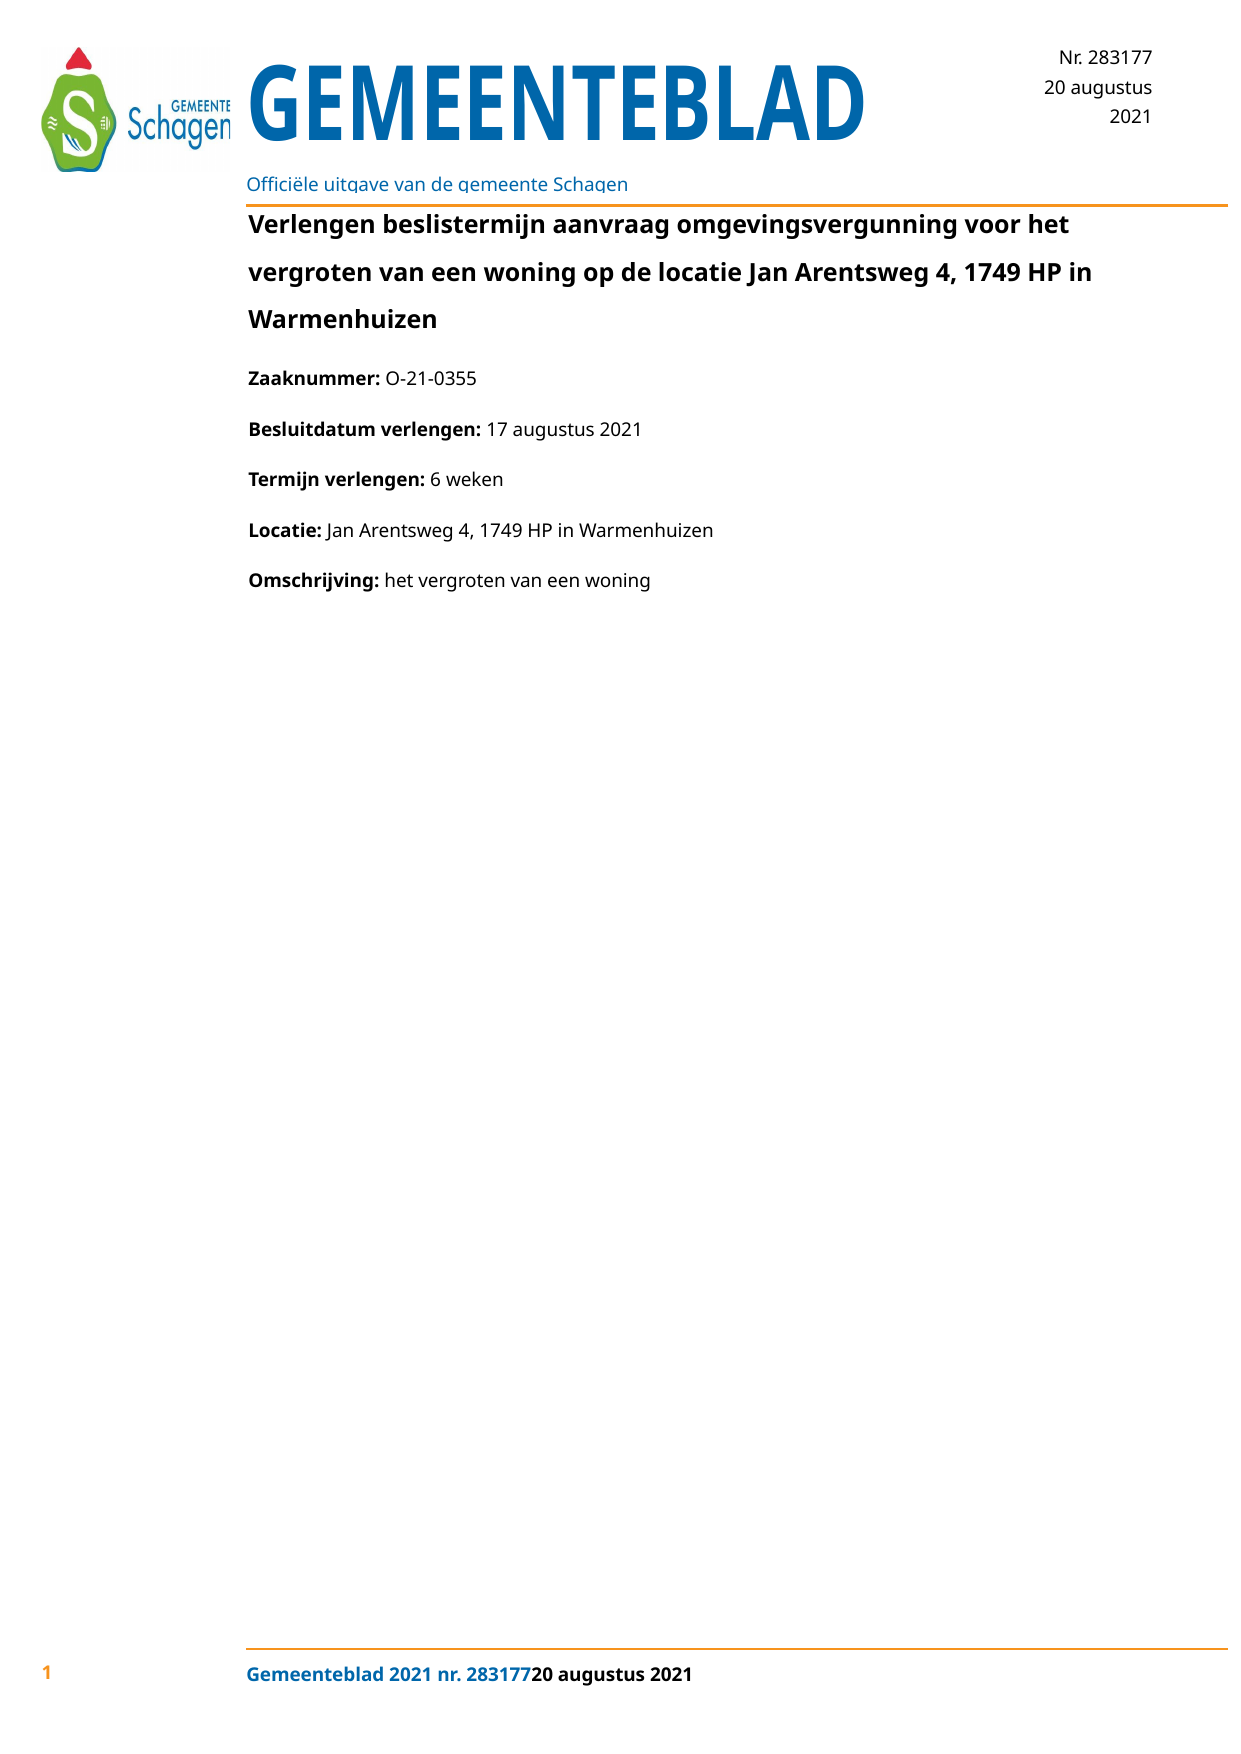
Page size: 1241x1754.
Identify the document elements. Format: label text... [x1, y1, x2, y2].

picture [41, 47, 231, 172]
text Besluitdatum verlengen: 17 augustus 2021 [248, 416, 1152, 442]
text Verlengen beslistermijn aanvraag omgevingsvergunning voor het vergroten van een woning op de locatie Jan Arentsweg 4, 1749 HP in Warmenhuizen [248, 207, 1152, 336]
text Zaaknummer: O-21-0355 [248, 366, 1152, 391]
text Locatie: Jan Arentsweg 4, 1749 HP in Warmenhuizen [248, 517, 1152, 542]
text Termijn verlengen: 6 weken [248, 466, 1152, 492]
text Omschrijving: het vergroten van een woning [248, 567, 1152, 593]
